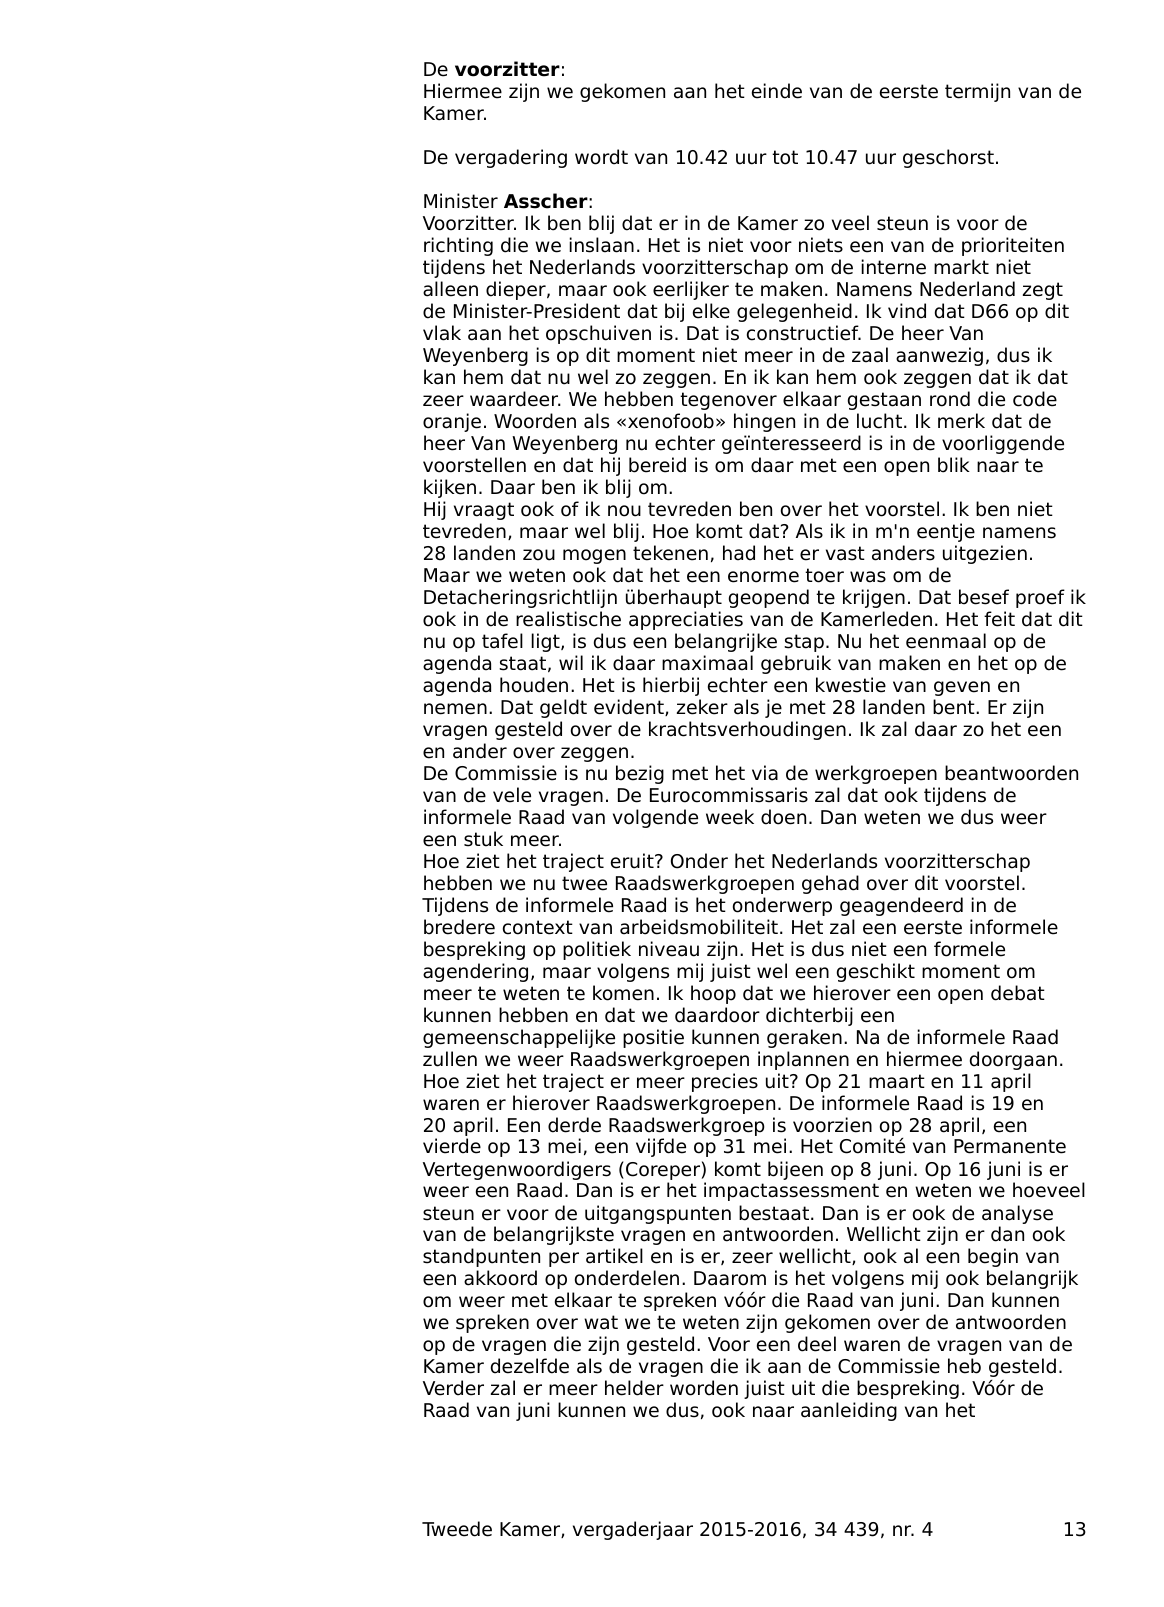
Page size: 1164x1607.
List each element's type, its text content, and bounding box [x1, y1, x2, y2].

text De Commissie is nu bezig met het via de werkgroepen beantwoorden van de vele vragen. De Eurocommissaris zal dat ook tijdens de informele Raad van volgende week doen. Dan weten we dus weer een stuk meer. [422, 763, 1087, 851]
text Hoe ziet het traject eruit? Onder het Nederlands voorzitterschap hebben we nu twee Raadswerkgroepen gehad over dit voorstel. Tijdens de informele Raad is het onderwerp geagendeerd in de bredere context van arbeidsmobiliteit. Het zal een eerste informele bespreking op politiek niveau zijn. Het is dus niet een formele agendering, maar volgens mij juist wel een geschikt moment om meer te weten te komen. Ik hoop dat we hierover een open debat kunnen hebben en dat we daardoor dichterbij een gemeenschappelijke positie kunnen geraken. Na de informele Raad zullen we weer Raadswerkgroepen inplannen en hiermee doorgaan. [422, 851, 1087, 1071]
text De voorzitter: [422, 59, 1087, 81]
text Hoe ziet het traject er meer precies uit? Op 21 maart en 11 april waren er hierover Raadswerkgroepen. De informele Raad is 19 en 20 april. Een derde Raadswerkgroep is voorzien op 28 april, een vierde op 13 mei, een vijfde op 31 mei. Het Comité van Permanente Vertegenwoordigers (Coreper) komt bijeen op 8 juni. Op 16 juni is er weer een Raad. Dan is er het impactassessment en weten we hoeveel steun er voor de uitgangspunten bestaat. Dan is er ook de analyse van de belangrijkste vragen en antwoorden. Wellicht zijn er dan ook standpunten per artikel en is er, zeer wellicht, ook al een begin van een akkoord op onderdelen. Daarom is het volgens mij ook belangrijk om weer met elkaar te spreken vóór die Raad van juni. Dan kunnen we spreken over wat we te weten zijn gekomen over de antwoorden op de vragen die zijn gesteld. Voor een deel waren de vragen van de Kamer dezelfde als de vragen die ik aan de Commissie heb gesteld. Verder zal er meer helder worden juist uit die bespreking. Vóór de Raad van juni kunnen we dus, ook naar aanleiding van het [422, 1071, 1087, 1422]
text Hij vraagt ook of ik nou tevreden ben over het voorstel. Ik ben niet tevreden, maar wel blij. Hoe komt dat? Als ik in m'n eentje namens 28 landen zou mogen tekenen, had het er vast anders uitgezien. Maar we weten ook dat het een enorme toer was om de Detacheringsrichtlijn überhaupt geopend te krijgen. Dat besef proef ik ook in de realistische appreciaties van de Kamerleden. Het feit dat dit nu op tafel ligt, is dus een belangrijke stap. Nu het eenmaal op de agenda staat, wil ik daar maximaal gebruik van maken en het op de agenda houden. Het is hierbij echter een kwestie van geven en nemen. Dat geldt evident, zeker als je met 28 landen bent. Er zijn vragen gesteld over de krachtsverhoudingen. Ik zal daar zo het een en ander over zeggen. [422, 499, 1087, 763]
text De vergadering wordt van 10.42 uur tot 10.47 uur geschorst. [422, 147, 1087, 169]
text Minister Asscher: [422, 191, 1087, 213]
text Hiermee zijn we gekomen aan het einde van de eerste termijn van de Kamer. [422, 81, 1087, 125]
text Voorzitter. Ik ben blij dat er in de Kamer zo veel steun is voor de richting die we inslaan. Het is niet voor niets een van de prioriteiten tijdens het Nederlands voorzitterschap om de interne markt niet alleen dieper, maar ook eerlijker te maken. Namens Nederland zegt de Minister-President dat bij elke gelegenheid. Ik vind dat D66 op dit vlak aan het opschuiven is. Dat is constructief. De heer Van Weyenberg is op dit moment niet meer in de zaal aanwezig, dus ik kan hem dat nu wel zo zeggen. En ik kan hem ook zeggen dat ik dat zeer waardeer. We hebben tegenover elkaar gestaan rond die code oranje. Woorden als «xenofoob» hingen in de lucht. Ik merk dat de heer Van Weyenberg nu echter geïnteresseerd is in de voorliggende voorstellen en dat hij bereid is om daar met een open blik naar te kijken. Daar ben ik blij om. [422, 213, 1087, 499]
